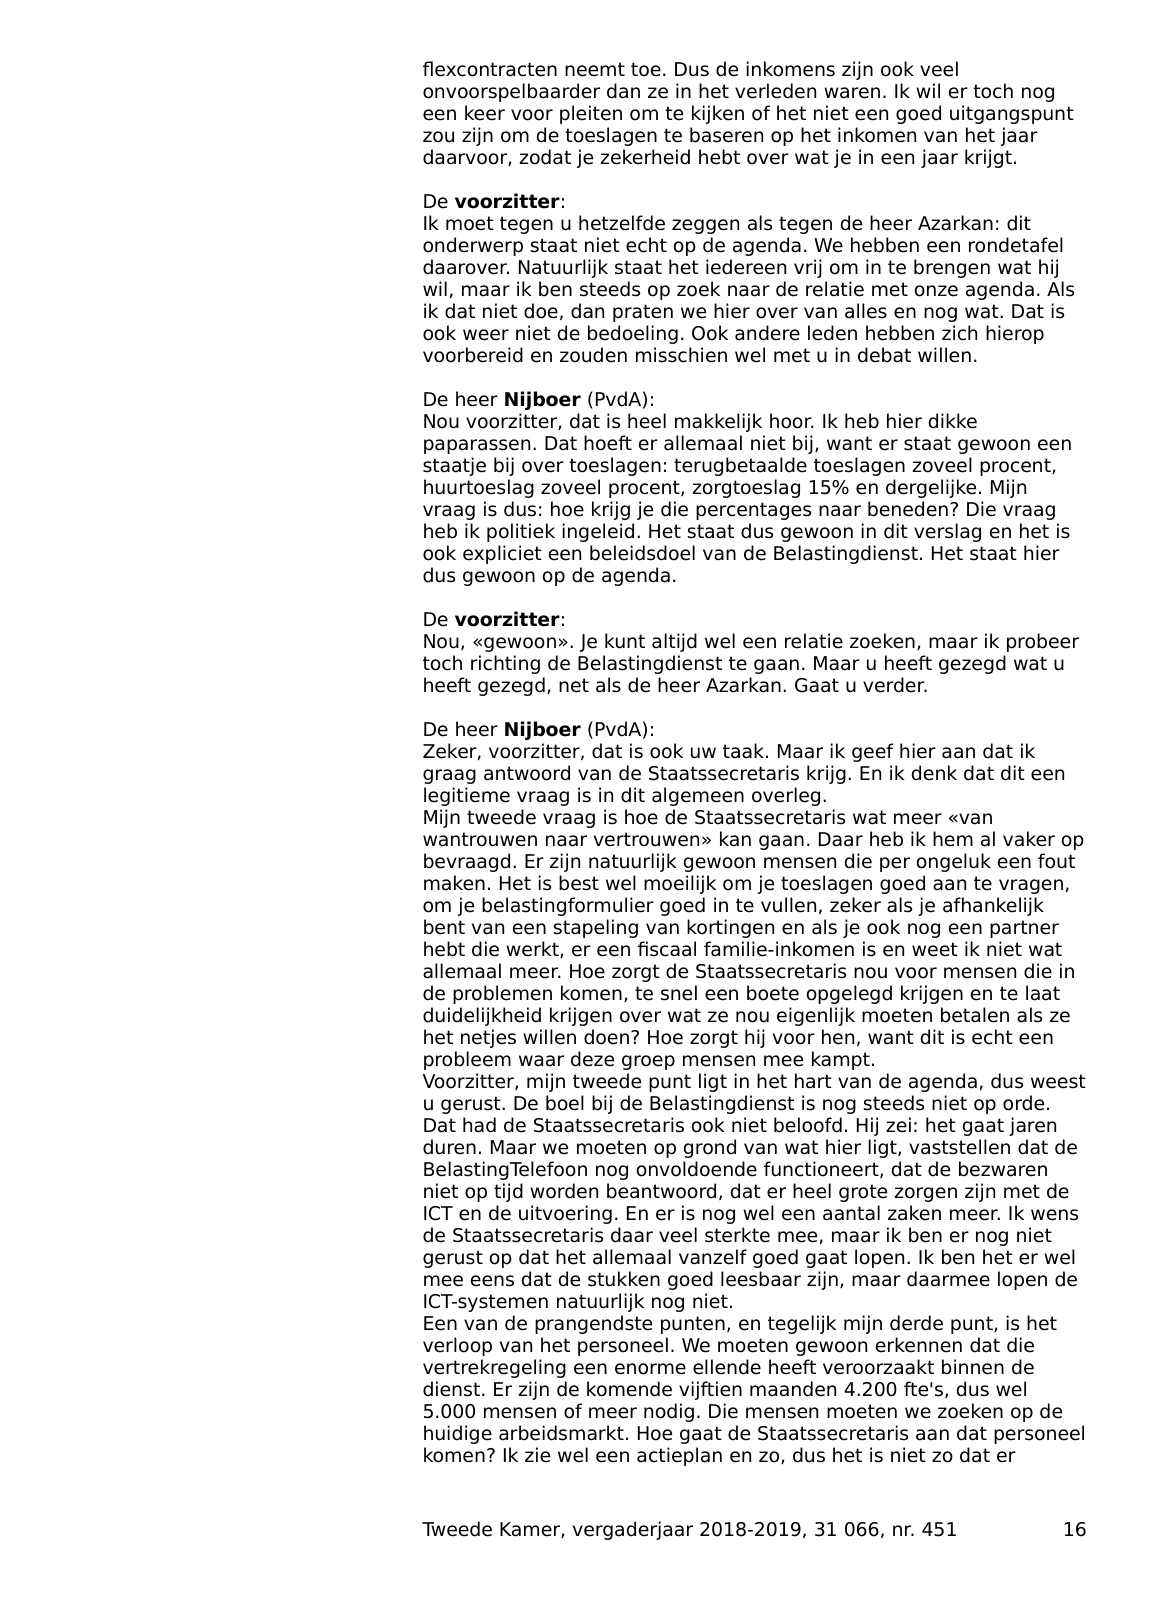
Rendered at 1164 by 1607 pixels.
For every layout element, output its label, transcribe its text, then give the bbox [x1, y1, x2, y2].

text De heer Nijboer (PvdA): [422, 389, 1087, 411]
text De heer Nijboer (PvdA): [422, 719, 1087, 741]
text Zeker, voorzitter, dat is ook uw taak. Maar ik geef hier aan dat ik graag antwoord van de Staatssecretaris krijg. En ik denk dat dit een legitieme vraag is in dit algemeen overleg. [422, 741, 1087, 807]
text flexcontracten neemt toe. Dus de inkomens zijn ook veel onvoorspelbaarder dan ze in het verleden waren. Ik wil er toch nog een keer voor pleiten om te kijken of het niet een goed uitgangspunt zou zijn om de toeslagen te baseren op het inkomen van het jaar daarvoor, zodat je zekerheid hebt over wat je in een jaar krijgt. [422, 59, 1087, 169]
text De voorzitter: [422, 191, 1087, 213]
text De voorzitter: [422, 609, 1087, 631]
text Mijn tweede vraag is hoe de Staatssecretaris wat meer «van wantrouwen naar vertrouwen» kan gaan. Daar heb ik hem al vaker op bevraagd. Er zijn natuurlijk gewoon mensen die per ongeluk een fout maken. Het is best wel moeilijk om je toeslagen goed aan te vragen, om je belastingformulier goed in te vullen, zeker als je afhankelijk bent van een stapeling van kortingen en als je ook nog een partner hebt die werkt, er een fiscaal familie-inkomen is en weet ik niet wat allemaal meer. Hoe zorgt de Staatssecretaris nou voor mensen die in de problemen komen, te snel een boete opgelegd krijgen en te laat duidelijkheid krijgen over wat ze nou eigenlijk moeten betalen als ze het netjes willen doen? Hoe zorgt hij voor hen, want dit is echt een probleem waar deze groep mensen mee kampt. [422, 807, 1087, 1071]
text Een van de prangendste punten, en tegelijk mijn derde punt, is het verloop van het personeel. We moeten gewoon erkennen dat die vertrekregeling een enorme ellende heeft veroorzaakt binnen de dienst. Er zijn de komende vijftien maanden 4.200 fte's, dus wel 5.000 mensen of meer nodig. Die mensen moeten we zoeken op de huidige arbeidsmarkt. Hoe gaat de Staatssecretaris aan dat personeel komen? Ik zie wel een actieplan en zo, dus het is niet zo dat er [422, 1313, 1087, 1467]
text Ik moet tegen u hetzelfde zeggen als tegen de heer Azarkan: dit onderwerp staat niet echt op de agenda. We hebben een rondetafel daarover. Natuurlijk staat het iedereen vrij om in te brengen wat hij wil, maar ik ben steeds op zoek naar de relatie met onze agenda. Als ik dat niet doe, dan praten we hier over van alles en nog wat. Dat is ook weer niet de bedoeling. Ook andere leden hebben zich hierop voorbereid en zouden misschien wel met u in debat willen. [422, 213, 1087, 367]
text Nou, «gewoon». Je kunt altijd wel een relatie zoeken, maar ik probeer toch richting de Belastingdienst te gaan. Maar u heeft gezegd wat u heeft gezegd, net als de heer Azarkan. Gaat u verder. [422, 631, 1087, 697]
text Voorzitter, mijn tweede punt ligt in het hart van de agenda, dus weest u gerust. De boel bij de Belastingdienst is nog steeds niet op orde. Dat had de Staatssecretaris ook niet beloofd. Hij zei: het gaat jaren duren. Maar we moeten op grond van wat hier ligt, vaststellen dat de BelastingTelefoon nog onvoldoende functioneert, dat de bezwaren niet op tijd worden beantwoord, dat er heel grote zorgen zijn met de ICT en de uitvoering. En er is nog wel een aantal zaken meer. Ik wens de Staatssecretaris daar veel sterkte mee, maar ik ben er nog niet gerust op dat het allemaal vanzelf goed gaat lopen. Ik ben het er wel mee eens dat de stukken goed leesbaar zijn, maar daarmee lopen de ICT-systemen natuurlijk nog niet. [422, 1071, 1087, 1313]
text Nou voorzitter, dat is heel makkelijk hoor. Ik heb hier dikke paparassen. Dat hoeft er allemaal niet bij, want er staat gewoon een staatje bij over toeslagen: terugbetaalde toeslagen zoveel procent, huurtoeslag zoveel procent, zorgtoeslag 15% en dergelijke. Mijn vraag is dus: hoe krijg je die percentages naar beneden? Die vraag heb ik politiek ingeleid. Het staat dus gewoon in dit verslag en het is ook expliciet een beleidsdoel van de Belastingdienst. Het staat hier dus gewoon op de agenda. [422, 411, 1087, 587]
